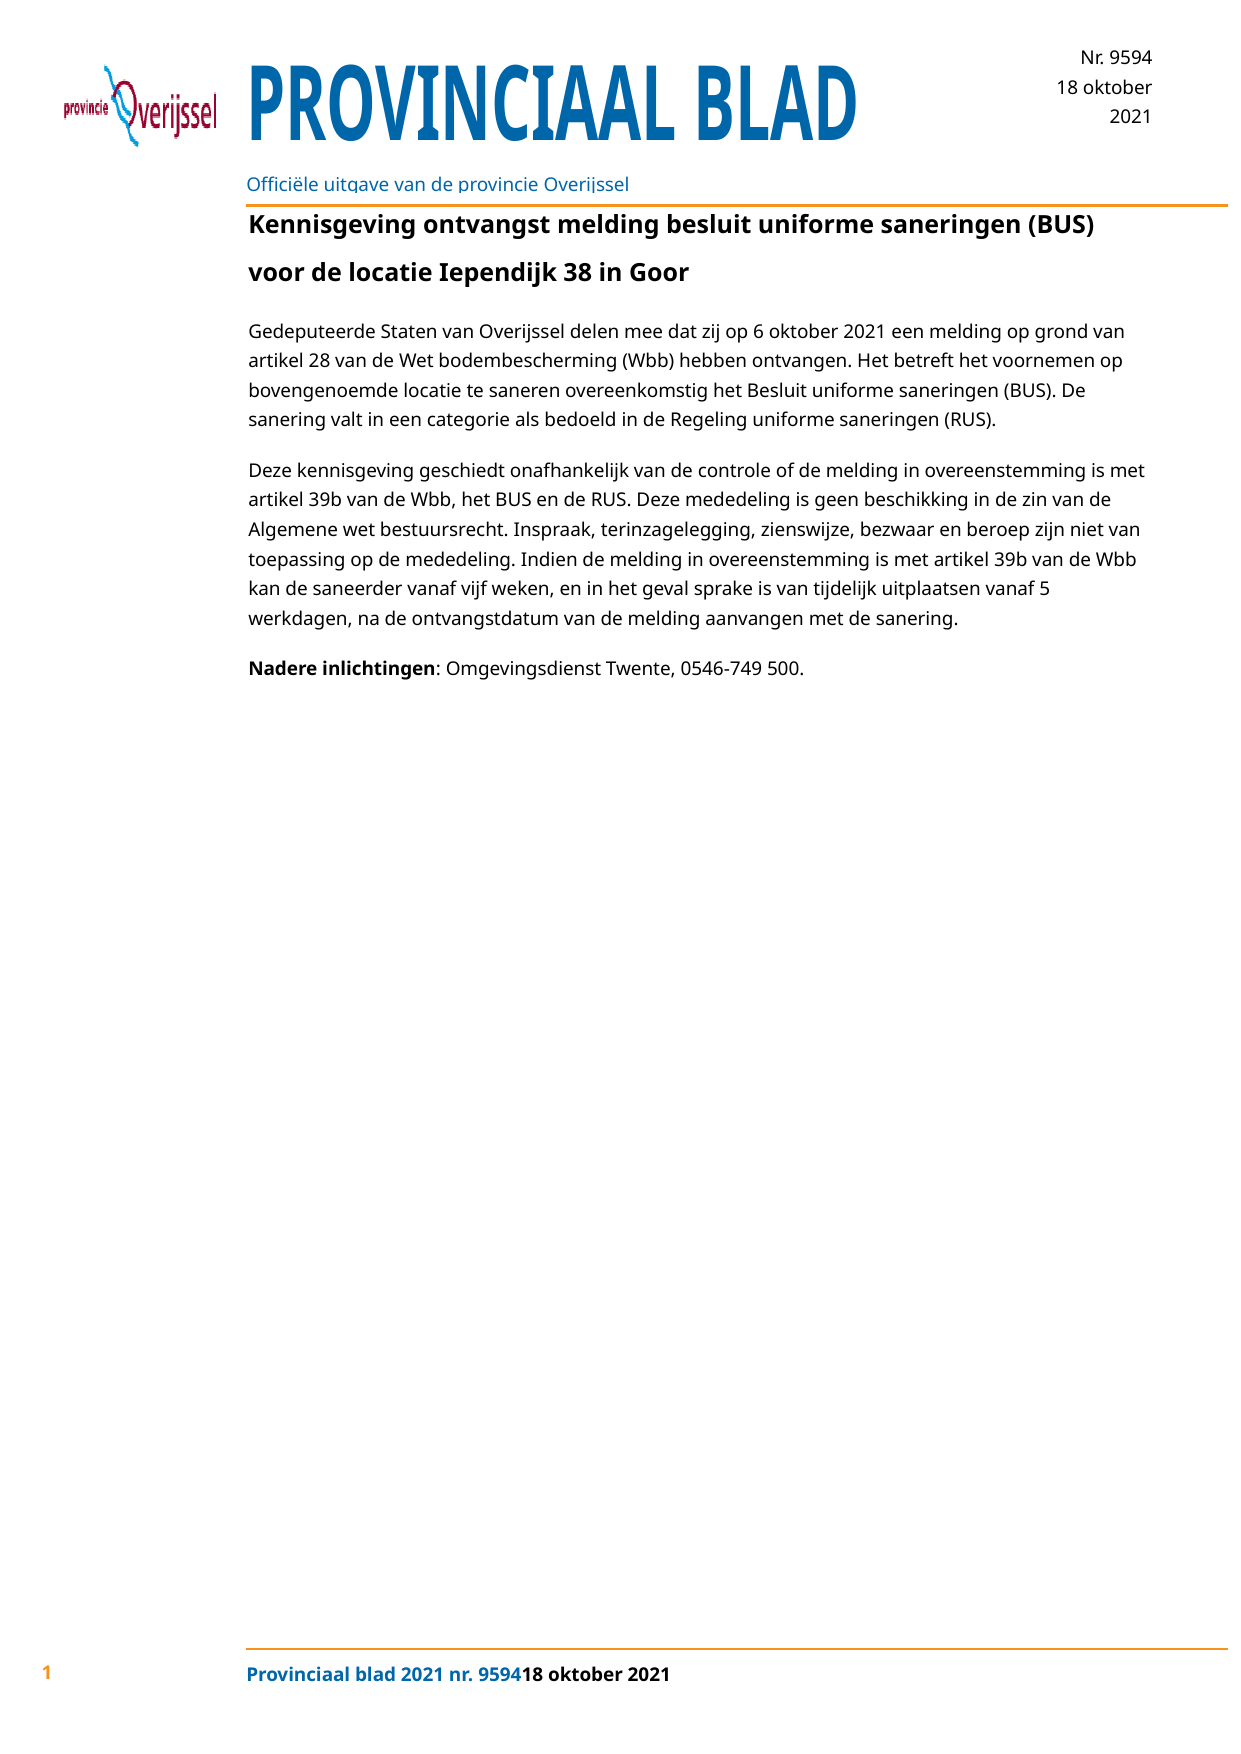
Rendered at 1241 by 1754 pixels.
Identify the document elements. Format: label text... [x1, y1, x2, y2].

text Nadere inlichtingen: Omgevingsdienst Twente, 0546-749 500. [248, 655, 1152, 681]
picture [41, 47, 231, 172]
text Kennisgeving ontvangst melding besluit uniforme saneringen (BUS) voor de locatie Iependijk 38 in Goor [248, 207, 1152, 288]
text Deze kennisgeving geschiedt onafhankelijk van de controle of de melding in overeenstemming is met artikel 39b van de Wbb, het BUS en de RUS. Deze mededeling is geen beschikking in de zin van de Algemene wet bestuursrecht. Inspraak, terinzagelegging, zienswijze, bezwaar en beroep zijn niet van toepassing op de mededeling. Indien de melding in overeenstemming is met artikel 39b van de Wbb kan de saneerder vanaf vijf weken, en in het geval sprake is van tijdelijk uitplaatsen vanaf 5 werkdagen, na de ontvangstdatum van de melding aanvangen met de sanering. [248, 457, 1152, 631]
text Gedeputeerde Staten van Overijssel delen mee dat zij op 6 oktober 2021 een melding op grond van artikel 28 van de Wet bodembescherming (Wbb) hebben ontvangen. Het betreft het voornemen op bovengenoemde locatie te saneren overeenkomstig het Besluit uniforme saneringen (BUS). De sanering valt in een categorie als bedoeld in de Regeling uniforme saneringen (RUS). [248, 318, 1152, 432]
